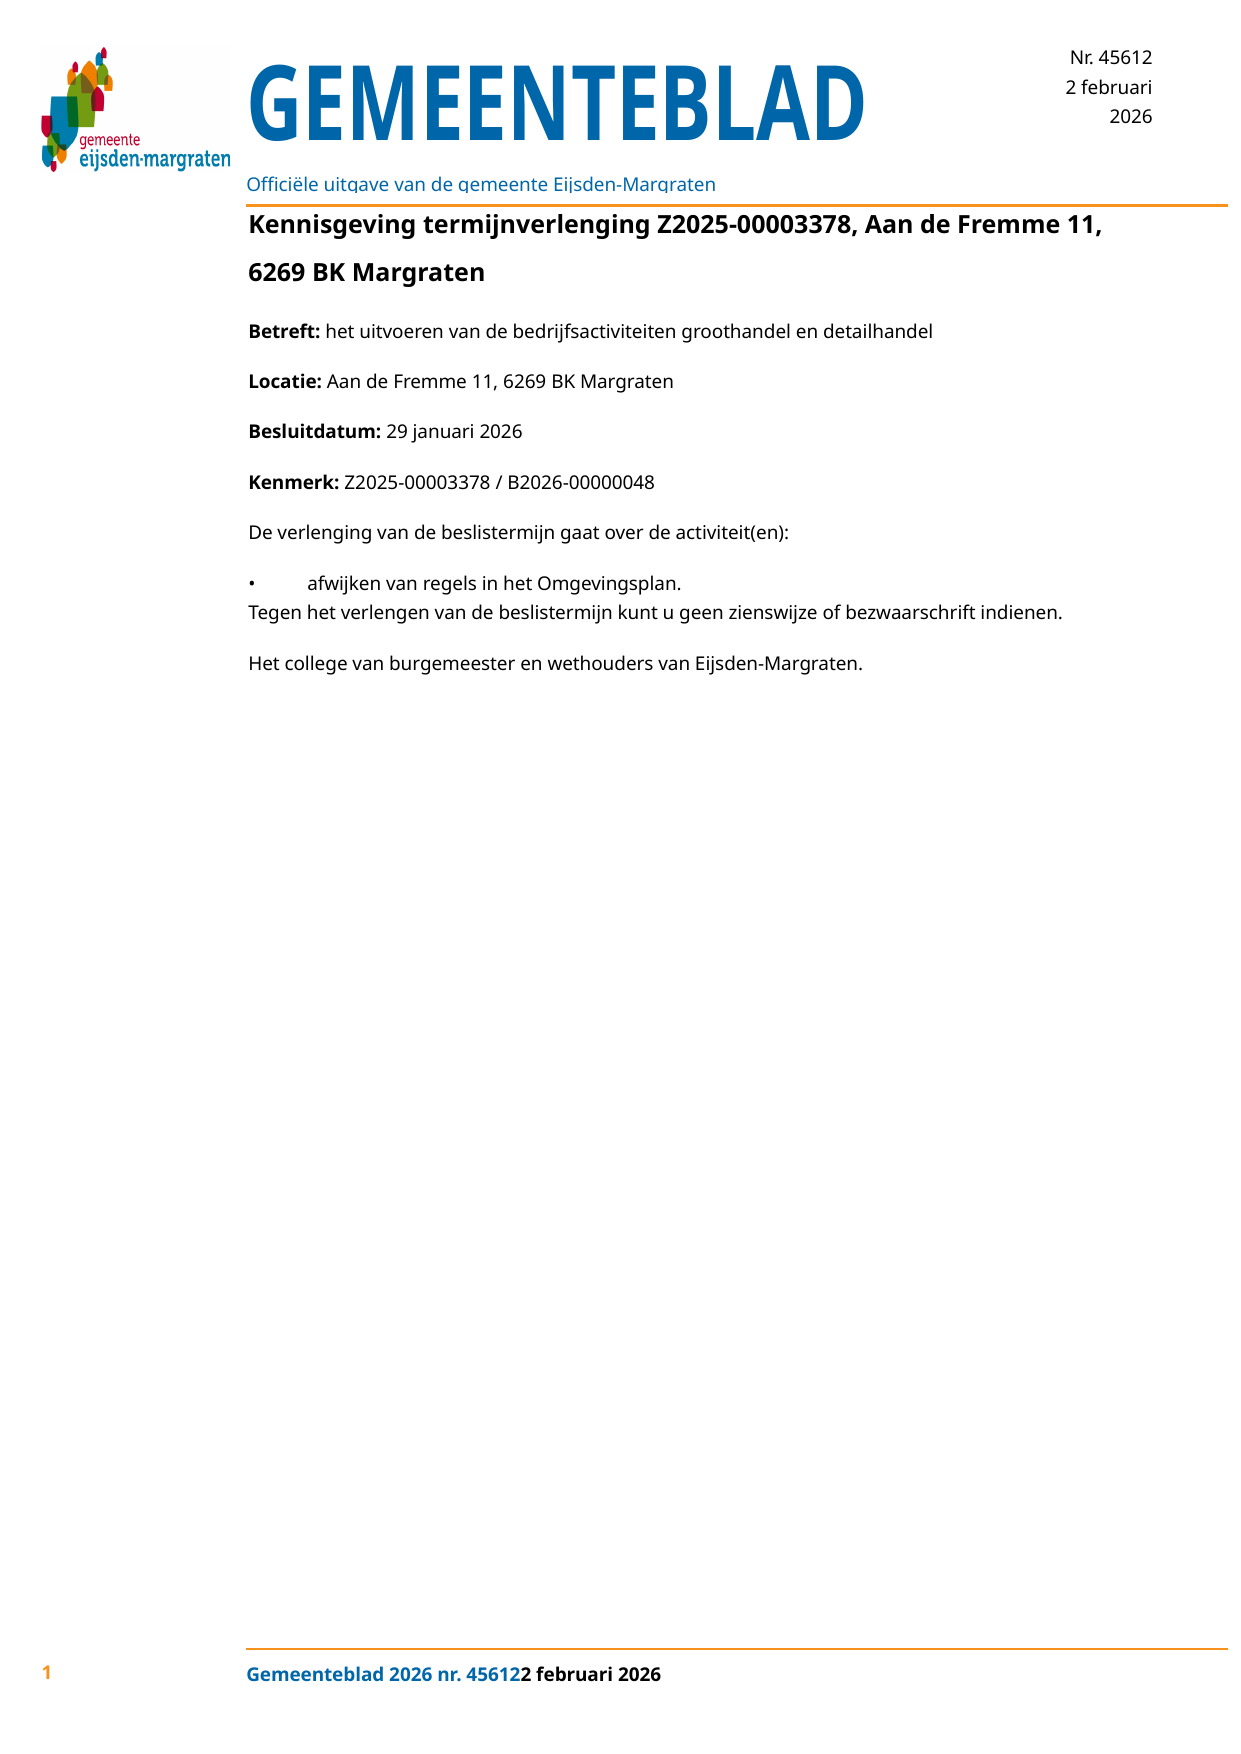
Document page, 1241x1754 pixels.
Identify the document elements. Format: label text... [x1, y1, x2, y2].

list afwijken van regels in het Omgevingsplan. [248, 570, 1152, 596]
text Het college van burgemeester en wethouders van Eijsden-Margraten. [248, 650, 1152, 676]
text Betreft: het uitvoeren van de bedrijfsactiviteiten groothandel en detailhandel [248, 318, 1152, 344]
text Kennisgeving termijnverlenging Z2025-00003378, Aan de Fremme 11, 6269 BK Margraten [248, 207, 1152, 288]
text Kenmerk: Z2025-00003378 / B2026-00000048 [248, 469, 1152, 495]
text De verlenging van de beslistermijn gaat over de activiteit(en): [248, 519, 1152, 545]
text Locatie: Aan de Fremme 11, 6269 BK Margraten [248, 368, 1152, 394]
picture [41, 47, 231, 172]
text Tegen het verlengen van de beslistermijn kunt u geen zienswijze of bezwaarschrift indienen. [248, 599, 1152, 625]
text Besluitdatum: 29 januari 2026 [248, 419, 1152, 444]
